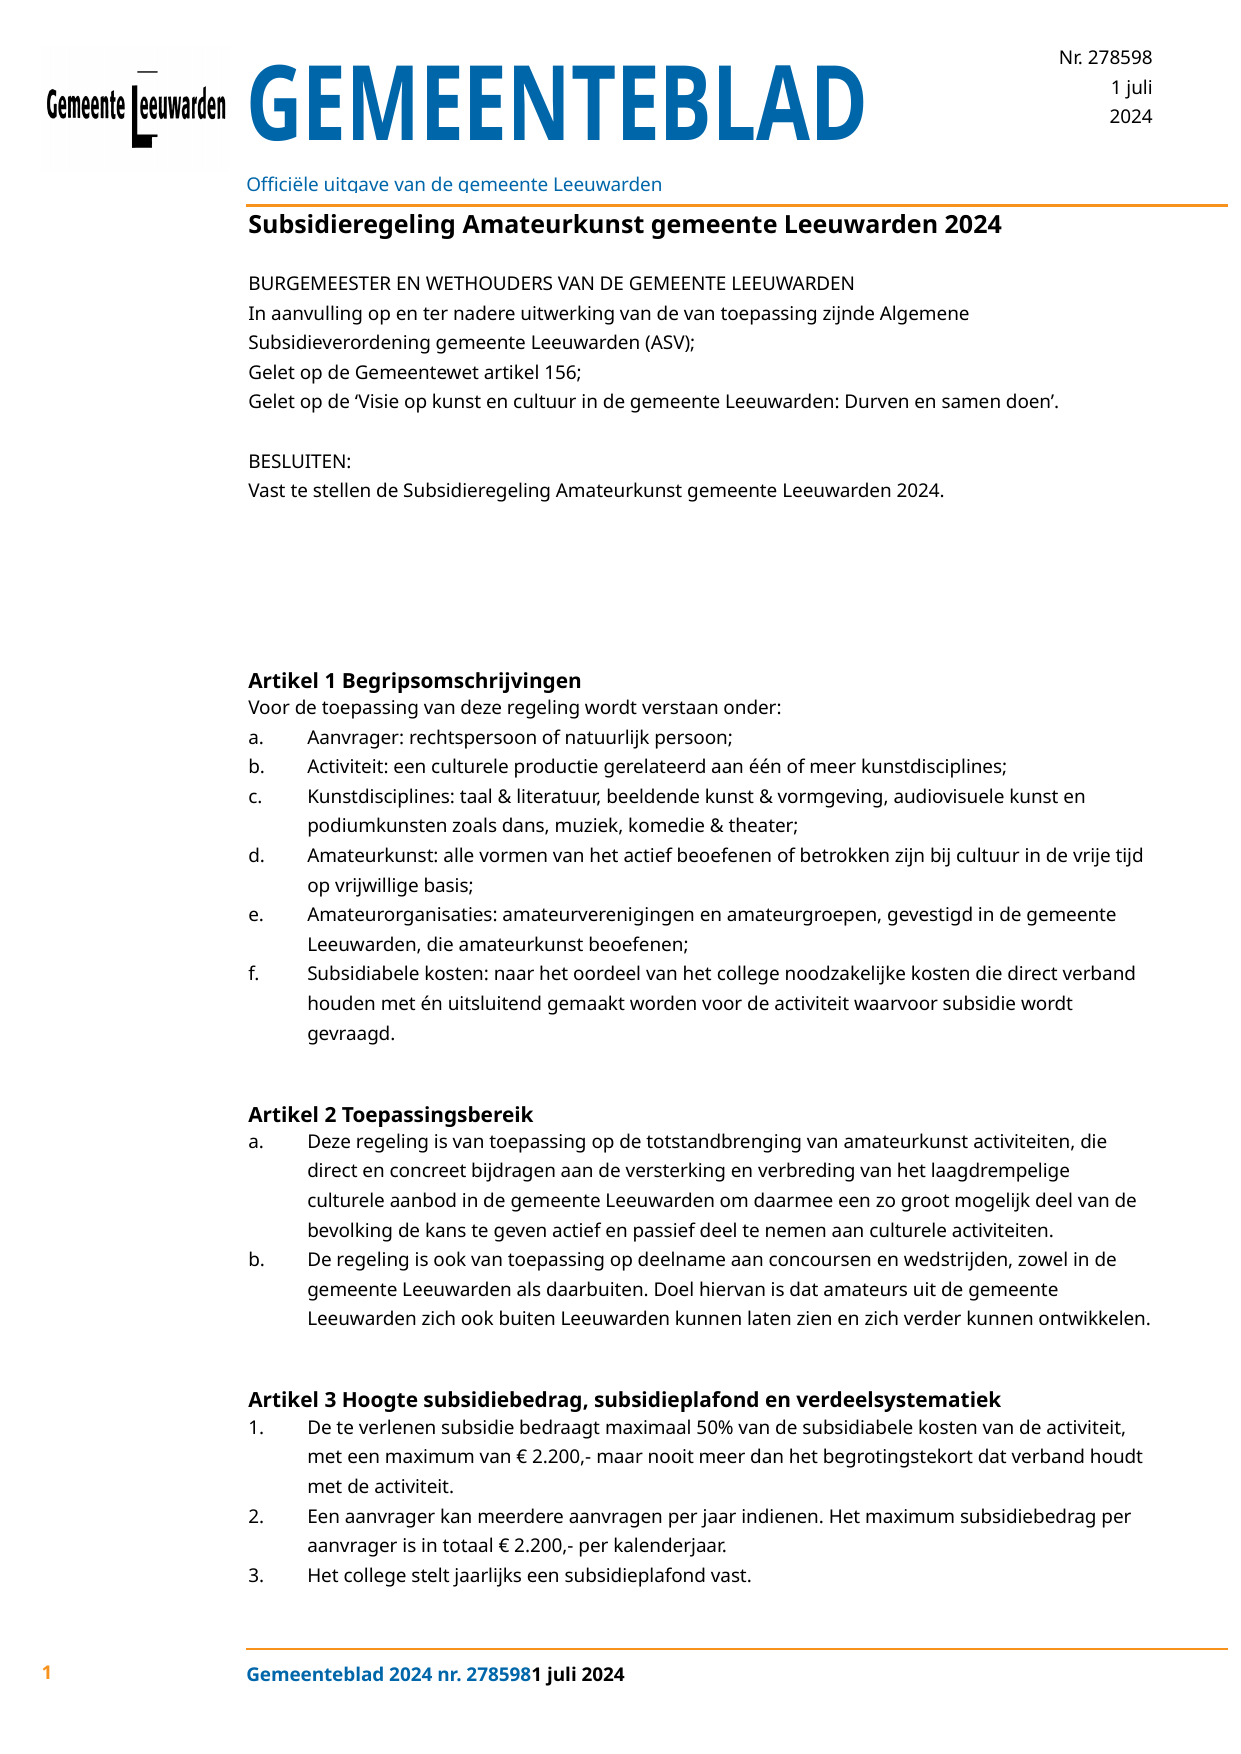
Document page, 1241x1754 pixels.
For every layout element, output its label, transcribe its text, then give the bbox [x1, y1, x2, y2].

list Amateurkunst: alle vormen van het actief beoefenen of betrokken zijn bij cultuur in de vrije tijd op vrijwillige basis; [248, 842, 1152, 897]
text Artikel 1 Begripsomschrijvingen [248, 666, 1152, 694]
list Aanvrager: rechtspersoon of natuurlijk persoon; [248, 724, 1152, 749]
text Voor de toepassing van deze regeling wordt verstaan onder: [248, 694, 1152, 720]
text BESLUITEN: [248, 448, 1152, 473]
text In aanvulling op en ter nadere uitwerking van de van toepassing zijnde Algemene Subsidieverordening gemeente Leeuwarden (ASV); [248, 300, 1152, 355]
picture [41, 47, 231, 172]
list Amateurorganisaties: amateurverenigingen en amateurgroepen, gevestigd in de gemeente Leeuwarden, die amateurkunst beoefenen; [248, 901, 1152, 957]
list Kunstdisciplines: taal & literatuur, beeldende kunst & vormgeving, audiovisuele kunst en podiumkunsten zoals dans, muziek, komedie & theater; [248, 783, 1152, 838]
list Activiteit: een culturele productie gerelateerd aan één of meer kunstdisciplines; [248, 753, 1152, 779]
text Vast te stellen de Subsidieregeling Amateurkunst gemeente Leeuwarden 2024. [248, 477, 1152, 503]
list De regeling is ook van toepassing op deelname aan concoursen en wedstrijden, zowel in de gemeente Leeuwarden als daarbuiten. Doel hiervan is dat amateurs uit de gemeente Leeuwarden zich ook buiten Leeuwarden kunnen laten zien en zich verder kunnen ontwikkelen. [248, 1246, 1152, 1331]
list De te verlenen subsidie bedraagt maximaal 50% van de subsidiabele kosten van de activiteit, met een maximum van € 2.200,- maar nooit meer dan het begrotingstekort dat verband houdt met de activiteit. [248, 1414, 1152, 1499]
list Subsidiabele kosten: naar het oordeel van het college noodzakelijke kosten die direct verband houden met én uitsluitend gemaakt worden voor de activiteit waarvoor subsidie wordt gevraagd. [248, 961, 1152, 1045]
text Gelet op de Gemeentewet artikel 156; [248, 359, 1152, 385]
text Gelet op de ‘Visie op kunst en cultuur in de gemeente Leeuwarden: Durven en samen doen’. [248, 389, 1152, 414]
text BURGEMEESTER EN WETHOUDERS VAN DE GEMEENTE LEEUWARDEN [248, 270, 1152, 296]
text Artikel 2 Toepassingsbereik [248, 1100, 1152, 1128]
text Subsidieregeling Amateurkunst gemeente Leeuwarden 2024 [248, 207, 1152, 241]
text Artikel 3 Hoogte subsidiebedrag, subsidieplafond en verdeelsystematiek [248, 1386, 1152, 1414]
list Het college stelt jaarlijks een subsidieplafond vast. [248, 1562, 1152, 1588]
list Een aanvrager kan meerdere aanvragen per jaar indienen. Het maximum subsidiebedrag per aanvrager is in totaal € 2.200,- per kalenderjaar. [248, 1503, 1152, 1558]
list Deze regeling is van toepassing op de totstandbrenging van amateurkunst activiteiten, die direct en concreet bijdragen aan de versterking en verbreding van het laagdrempelige culturele aanbod in de gemeente Leeuwarden om daarmee een zo groot mogelijk deel van de bevolking de kans te geven actief en passief deel te nemen aan culturele activiteiten. [248, 1128, 1152, 1243]
